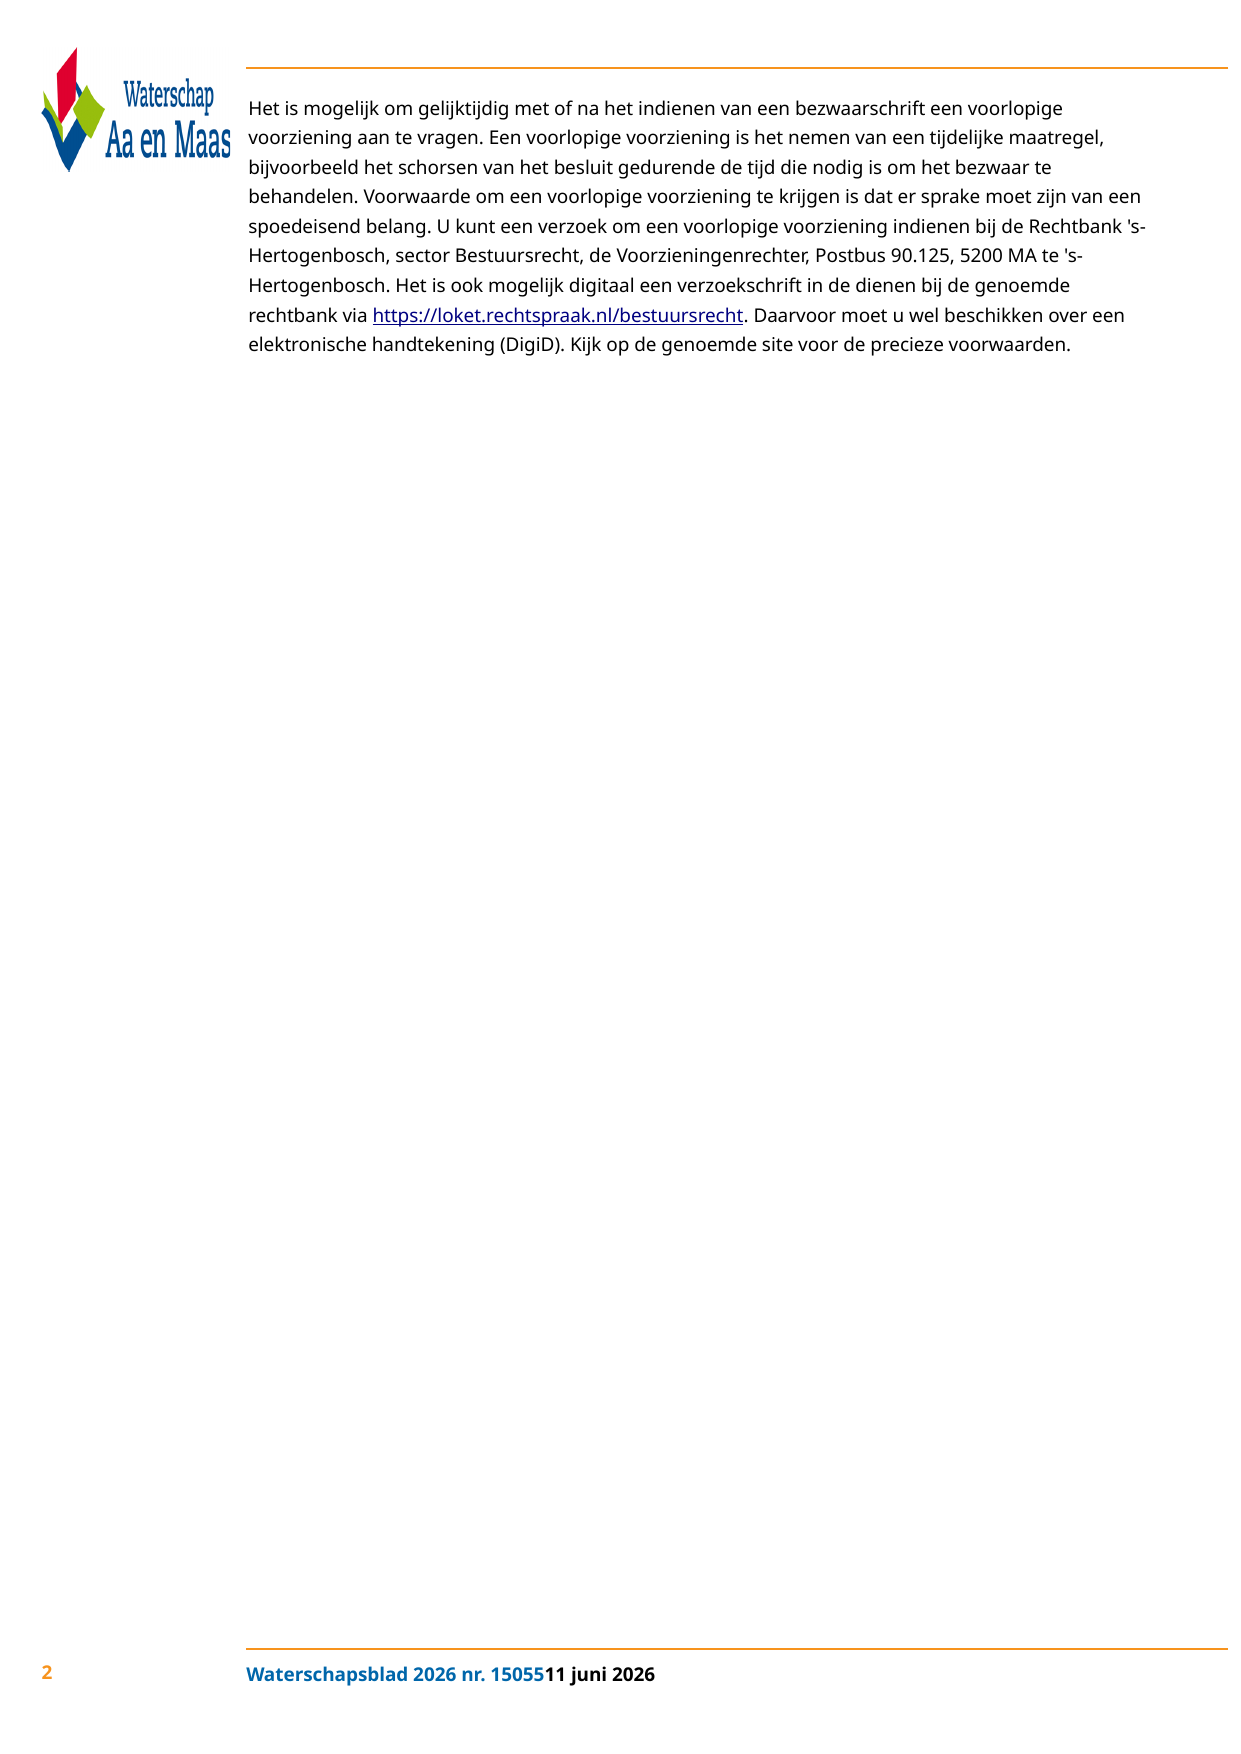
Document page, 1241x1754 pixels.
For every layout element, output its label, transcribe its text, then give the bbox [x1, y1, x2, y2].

text Het is mogelijk om gelijktijdig met of na het indienen van een bezwaarschrift een voorlopige voorziening aan te vragen. Een voorlopige voorziening is het nemen van een tijdelijke maatregel, bijvoorbeeld het schorsen van het besluit gedurende de tijd die nodig is om het bezwaar te behandelen. Voorwaarde om een voorlopige voorziening te krijgen is dat er sprake moet zijn van een spoedeisend belang. U kunt een verzoek om een voorlopige voorziening indienen bij de Rechtbank 's-Hertogenbosch, sector Bestuursrecht, de Voorzieningenrechter, Postbus 90.125, 5200 MA te 's-Hertogenbosch. Het is ook mogelijk digitaal een verzoekschrift in de dienen bij de genoemde rechtbank via https://loket.rechtspraak.nl/bestuursrecht. Daarvoor moet u wel beschikken over een elektronische handtekening (DigiD). Kijk op de genoemde site voor de precieze voorwaarden. [248, 95, 1152, 357]
picture [41, 47, 231, 172]
